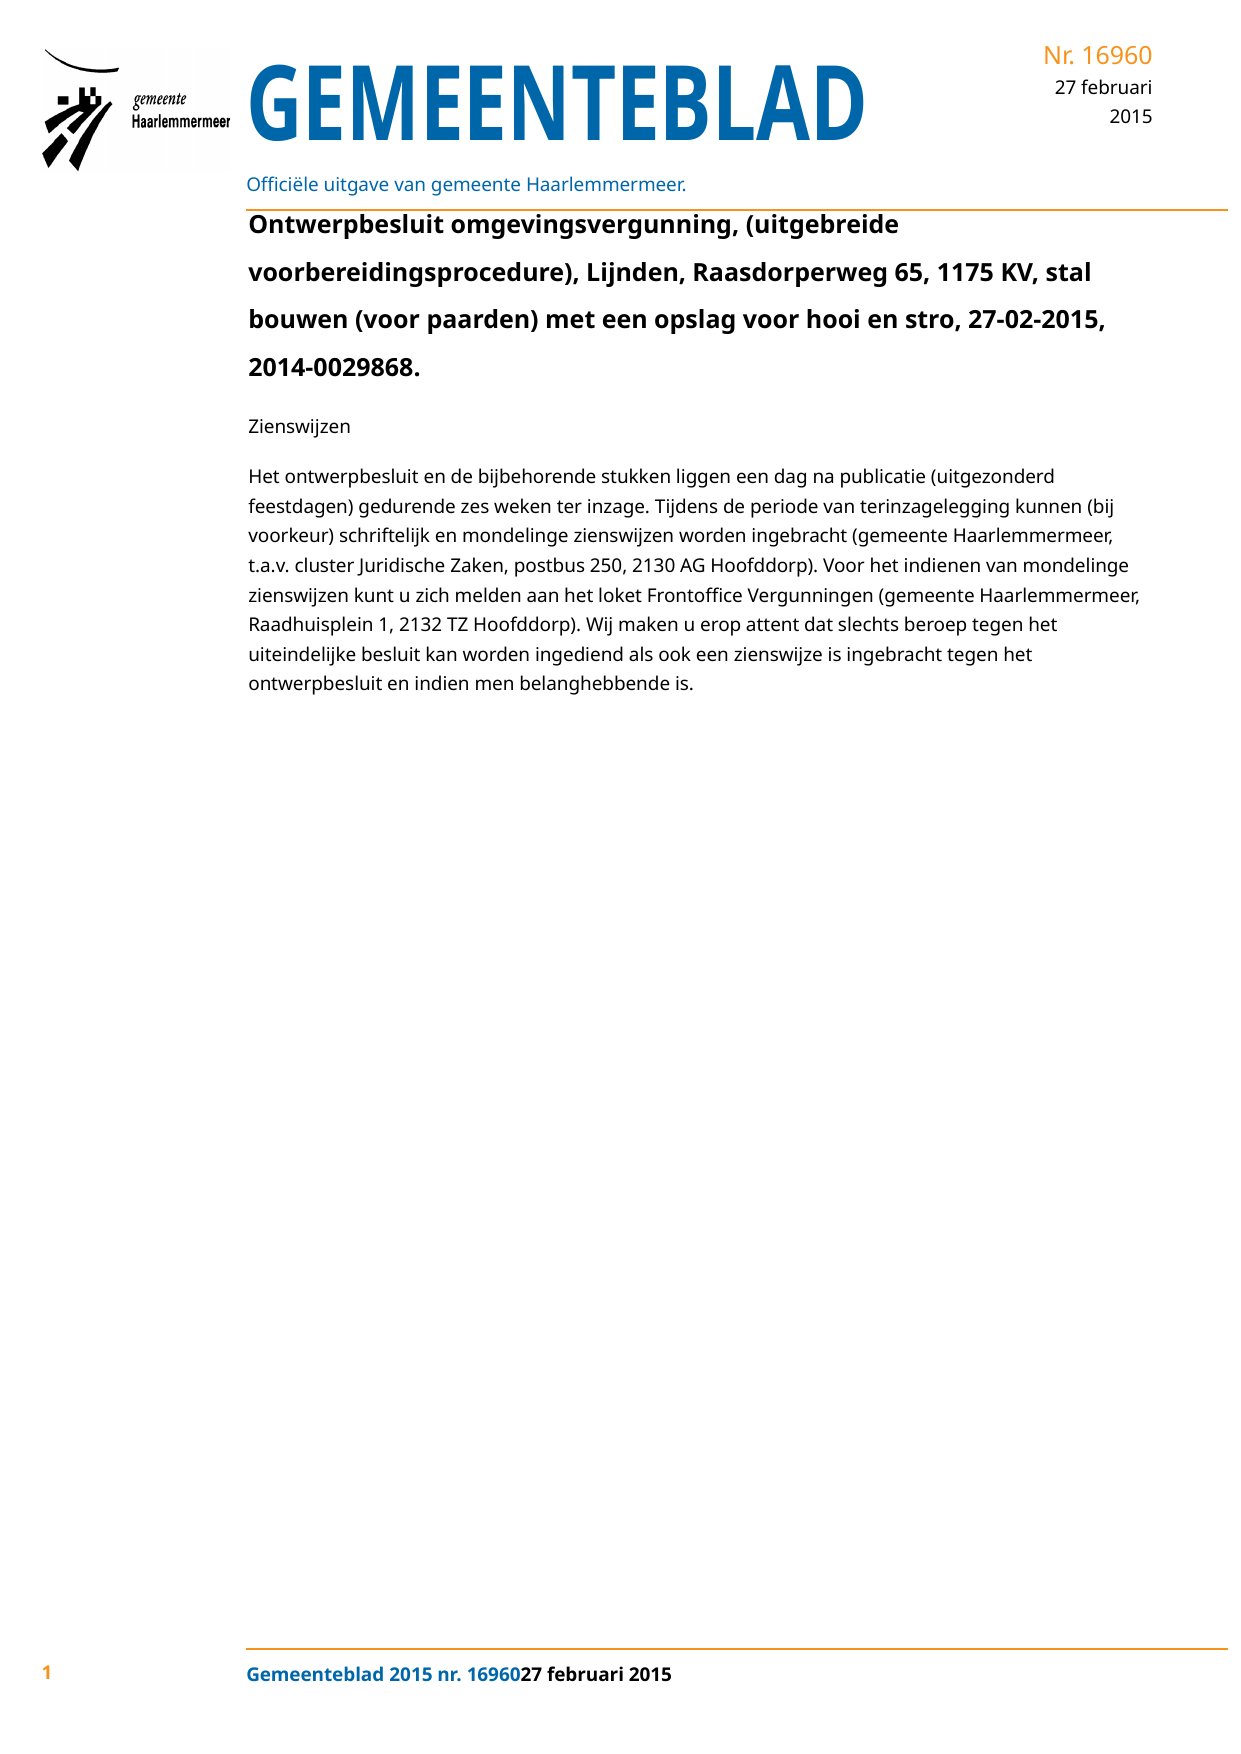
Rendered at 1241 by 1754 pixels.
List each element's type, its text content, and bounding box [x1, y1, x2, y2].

text Zienswijzen [248, 413, 1152, 439]
picture [41, 47, 231, 172]
text Het ontwerpbesluit en de bijbehorende stukken liggen een dag na publicatie (uitgezonderd feestdagen) gedurende zes weken ter inzage. Tijdens de periode van terinzagelegging kunnen (bij voorkeur) schriftelijk en mondelinge zienswijzen worden ingebracht (gemeente Haarlemmermeer, t.a.v. cluster Juridische Zaken, postbus 250, 2130 AG Hoofddorp). Voor het indienen van mondelinge zienswijzen kunt u zich melden aan het loket Frontoffice Vergunningen (gemeente Haarlemmermeer, Raadhuisplein 1, 2132 TZ Hoofddorp). Wij maken u erop attent dat slechts beroep tegen het uiteindelijke besluit kan worden ingediend als ook een zienswijze is ingebracht tegen het ontwerpbesluit en indien men belanghebbende is. [248, 463, 1152, 696]
text Ontwerpbesluit omgevingsvergunning, (uitgebreide voorbereidingsprocedure), Lijnden, Raasdorperweg 65, 1175 KV, stal bouwen (voor paarden) met een opslag voor hooi en stro, 27-02-2015, 2014-0029868. [248, 211, 1152, 384]
